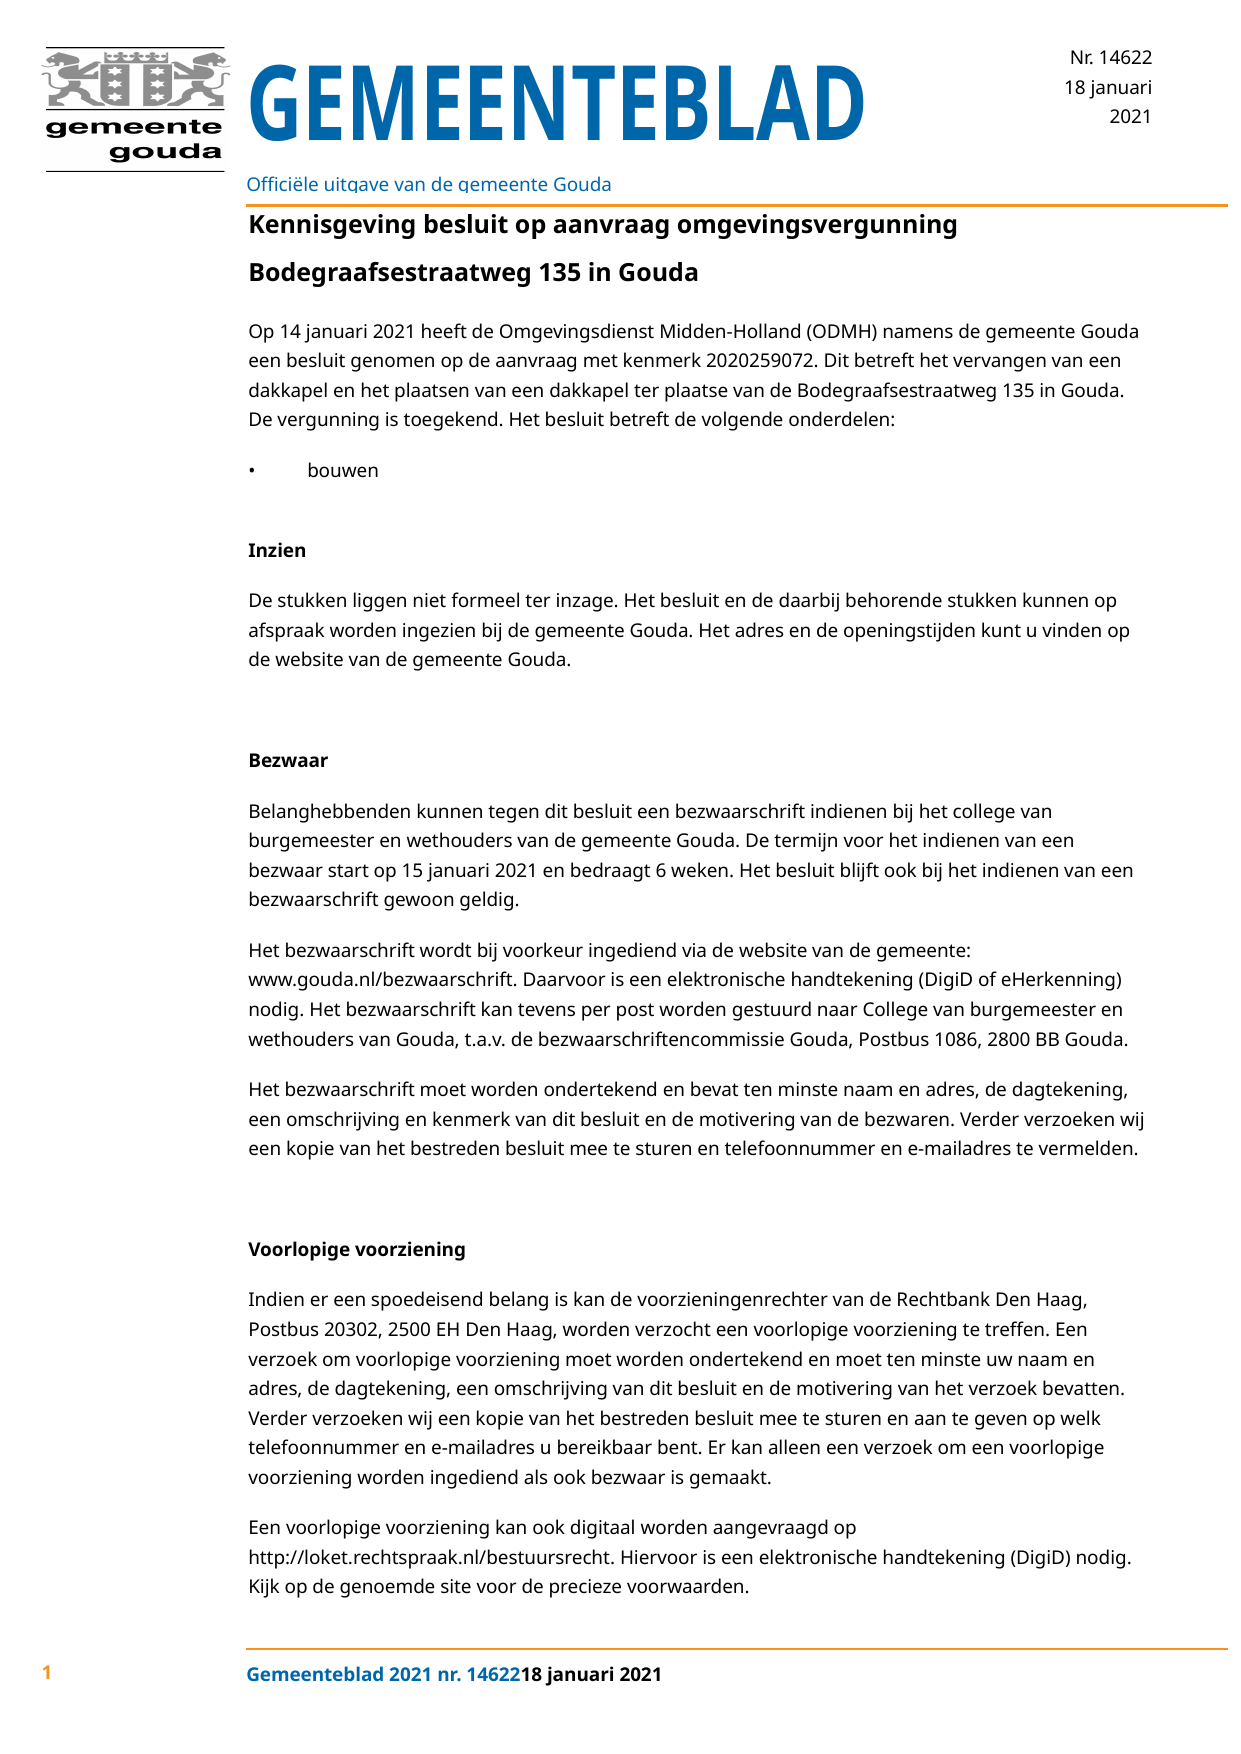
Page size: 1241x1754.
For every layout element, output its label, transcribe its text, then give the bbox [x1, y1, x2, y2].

text Indien er een spoedeisend belang is kan de voorzieningenrechter van de Rechtbank Den Haag, Postbus 20302, 2500 EH Den Haag, worden verzocht een voorlopige voorziening te treffen. Een verzoek om voorlopige voorziening moet worden ondertekend en moet ten minste uw naam en adres, de dagtekening, een omschrijving van dit besluit en de motivering van het verzoek bevatten. Verder verzoeken wij een kopie van het bestreden besluit mee te sturen en aan te geven op welk telefoonnummer en e-mailadres u bereikbaar bent. Er kan alleen een verzoek om een voorlopige voorziening worden ingediend als ook bezwaar is gemaakt. [248, 1287, 1152, 1490]
list bouwen [248, 457, 1152, 483]
text Een voorlopige voorziening kan ook digitaal worden aangevraagd op http://loket.rechtspraak.nl/bestuursrecht. Hiervoor is een elektronische handtekening (DigiD) nodig. Kijk op de genoemde site voor de precieze voorwaarden. [248, 1514, 1152, 1599]
text De stukken liggen niet formeel ter inzage. Het besluit en de daarbij behorende stukken kunnen op afspraak worden ingezien bij de gemeente Gouda. Het adres en de openingstijden kunt u vinden op de website van de gemeente Gouda. [248, 587, 1152, 672]
text Het bezwaarschrift moet worden ondertekend en bevat ten minste naam en adres, de dagtekening, een omschrijving en kenmerk van dit besluit en de motivering van de bezwaren. Verder verzoeken wij een kopie van het bestreden besluit mee te sturen en telefoonnummer en e-mailadres te vermelden. [248, 1076, 1152, 1161]
text Op 14 januari 2021 heeft de Omgevingsdienst Midden-Holland (ODMH) namens de gemeente Gouda een besluit genomen op de aanvraag met kenmerk 2020259072. Dit betreft het vervangen van een dakkapel en het plaatsen van een dakkapel ter plaatse van de Bodegraafsestraatweg 135 in Gouda. De vergunning is toegekend. Het besluit betreft de volgende onderdelen: [248, 318, 1152, 432]
text Inzien [248, 537, 1152, 563]
text Belanghebbenden kunnen tegen dit besluit een bezwaarschrift indienen bij het college van burgemeester en wethouders van de gemeente Gouda. De termijn voor het indienen van een bezwaar start op 15 januari 2021 en bedraagt 6 weken. Het besluit blijft ook bij het indienen van een bezwaarschrift gewoon geldig. [248, 798, 1152, 912]
text Kennisgeving besluit op aanvraag omgevingsvergunning Bodegraafsestraatweg 135 in Gouda [248, 207, 1152, 288]
text Bezwaar [248, 747, 1152, 773]
text Het bezwaarschrift wordt bij voorkeur ingediend via de website van de gemeente: www.gouda.nl/bezwaarschrift. Daarvoor is een elektronische handtekening (DigiD of eHerkenning) nodig. Het bezwaarschrift kan tevens per post worden gestuurd naar College van burgemeester en wethouders van Gouda, t.a.v. de bezwaarschriftencommissie Gouda, Postbus 1086, 2800 BB Gouda. [248, 937, 1152, 1052]
picture [41, 47, 231, 172]
text Voorlopige voorziening [248, 1236, 1152, 1262]
